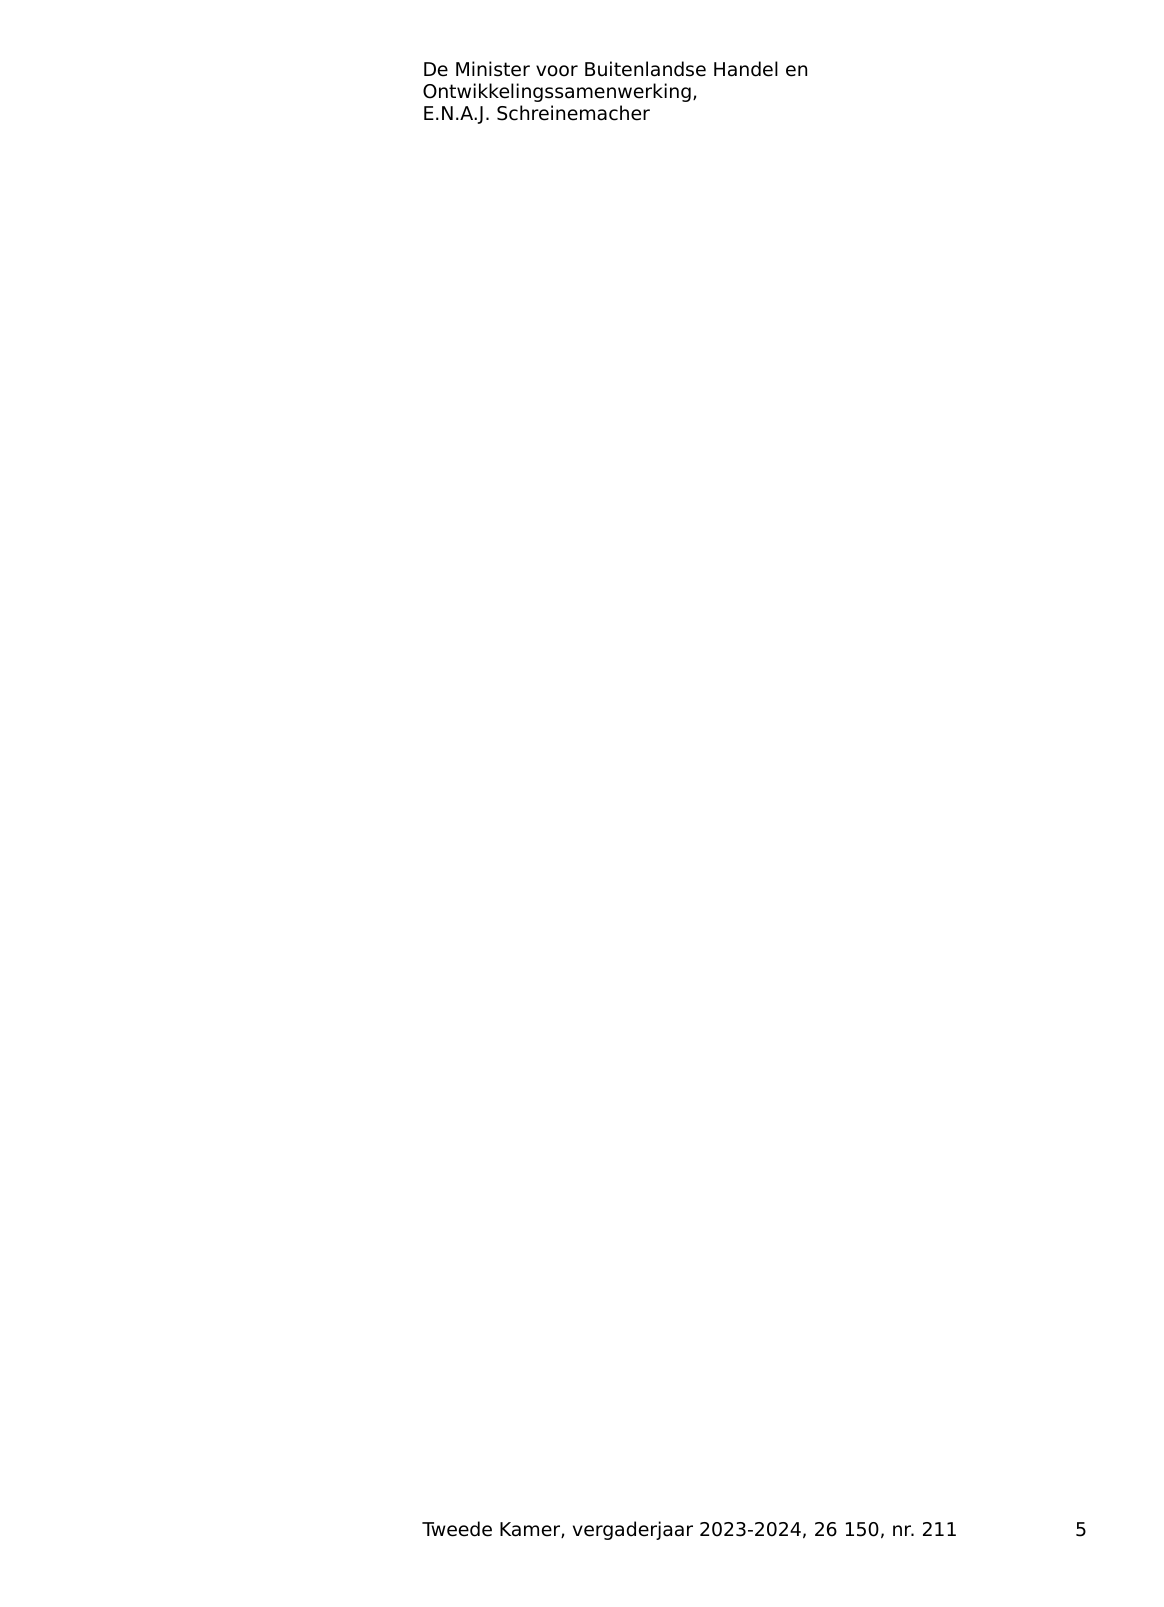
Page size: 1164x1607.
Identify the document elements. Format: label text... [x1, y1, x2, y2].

text De Minister voor Buitenlandse Handel en Ontwikkelingssamenwerking, E.N.A.J. Schreinemacher [422, 59, 1087, 125]
